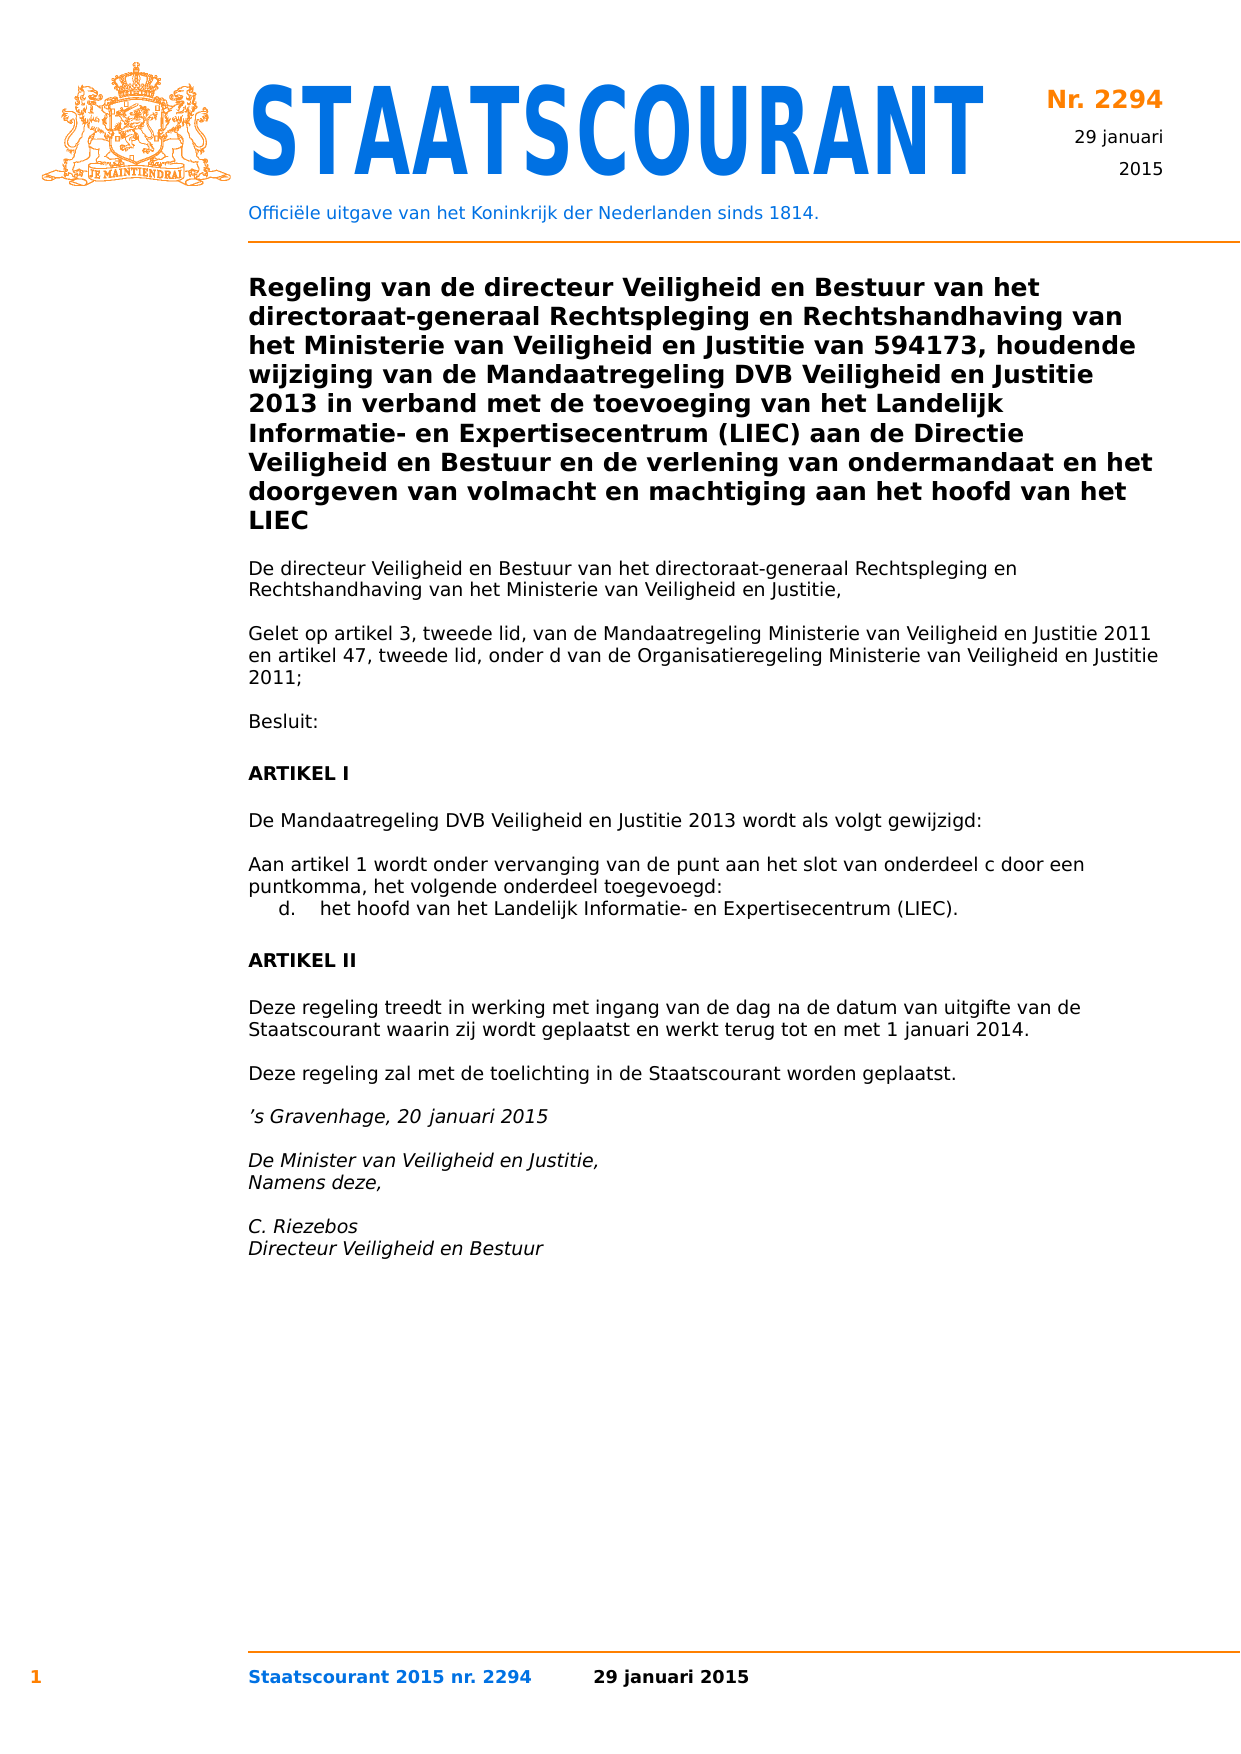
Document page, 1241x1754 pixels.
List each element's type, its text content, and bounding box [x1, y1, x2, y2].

subtitle Regeling van de directeur Veiligheid en Bestuur van het directoraat-generaal Rechtspleging en Rechtshandhaving van het Ministerie van Veiligheid en Justitie van 594173, houdende wijziging van de Mandaatregeling DVB Veiligheid en Justitie 2013 in verband met de toevoeging van het Landelijk Informatie- en Expertisecentrum (LIEC) aan de Directie Veiligheid en Bestuur en de verlening van ondermandaat en het doorgeven van volmacht en machtiging aan het hoofd van het LIEC [248, 273, 1163, 536]
picture [41, 62, 231, 186]
table_header Nr. 2294 [998, 62, 1240, 121]
text ’s Gravenhage, 20 januari 2015 [248, 1106, 1163, 1128]
text Gelet op artikel 3, tweede lid, van de Mandaatregeling Ministerie van Veiligheid en Justitie 2011 en artikel 47, tweede lid, onder d van de Organisatieregeling Ministerie van Veiligheid en Justitie 2011; [248, 623, 1163, 689]
text Aan artikel 1 wordt onder vervanging van de punt aan het slot van onderdeel c door een puntkomma, het volgende onderdeel toegevoegd: [248, 854, 1163, 898]
table_cell 2015 [998, 153, 1240, 203]
text Besluit: [248, 711, 1163, 733]
text De directeur Veiligheid en Bestuur van het directoraat-generaal Rechtspleging en Rechtshandhaving van het Ministerie van Veiligheid en Justitie, [248, 557, 1163, 601]
table_cell Officiële uitgave van het Koninkrijk der Nederlanden sinds 1814. [248, 203, 1240, 241]
subtitle ARTIKEL II [248, 950, 1163, 972]
text d. het hoofd van het Landelijk Informatie- en Expertisecentrum (LIEC). [278, 898, 1163, 920]
table_header [25, 62, 248, 241]
subtitle ARTIKEL I [248, 763, 1163, 785]
text De Mandaatregeling DVB Veiligheid en Justitie 2013 wordt als volgt gewijzigd: [248, 810, 1163, 832]
text De Minister van Veiligheid en Justitie, Namens deze, C. Riezebos Directeur Veiligheid en Bestuur [248, 1150, 1163, 1260]
table_header STAATSCOURANT [248, 62, 998, 203]
text Deze regeling treedt in werking met ingang van de dag na de datum van uitgifte van de Staatscourant waarin zij wordt geplaatst en werkt terug tot en met 1 januari 2014. [248, 997, 1163, 1041]
text Deze regeling zal met de toelichting in de Staatscourant worden geplaatst. [248, 1063, 1163, 1084]
table_cell 29 januari [998, 121, 1240, 153]
